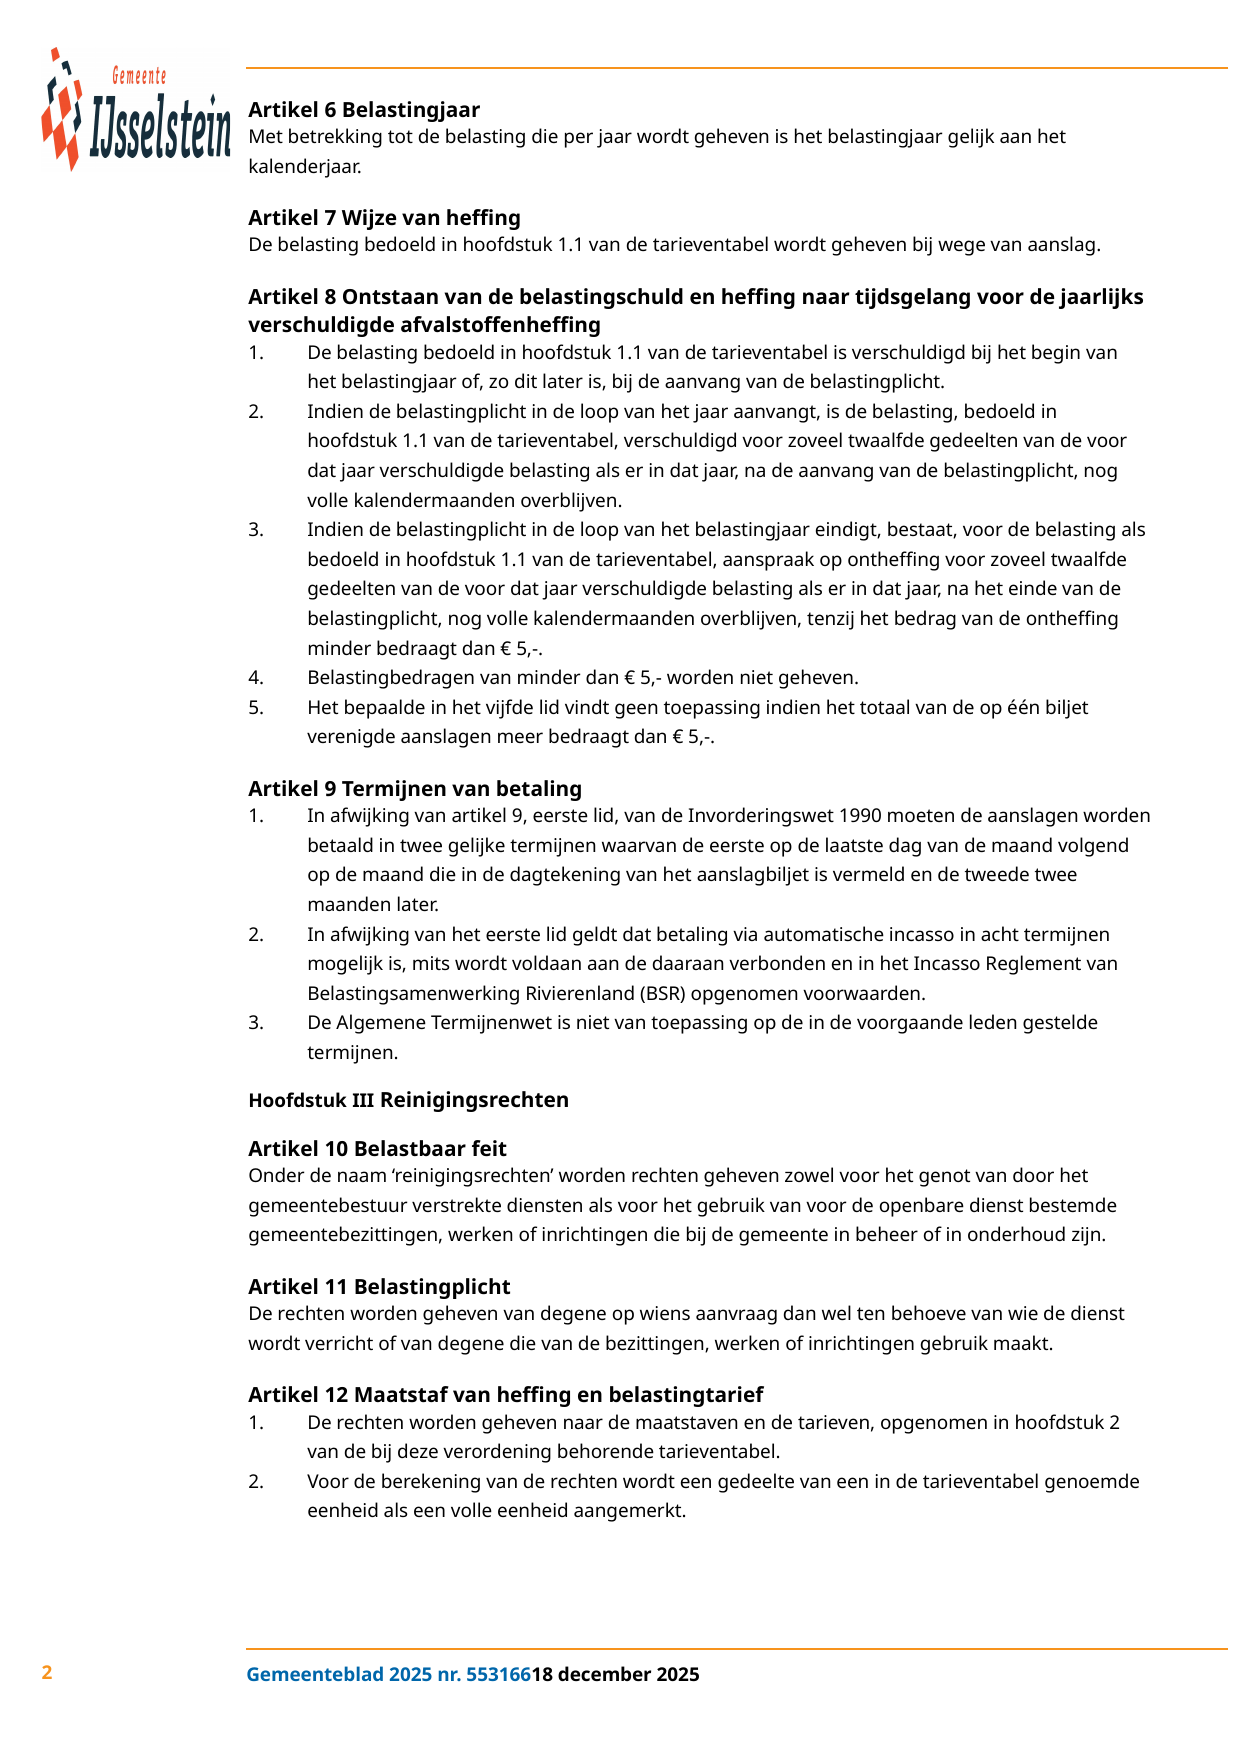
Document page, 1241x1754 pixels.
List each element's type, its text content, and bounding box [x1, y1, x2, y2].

text Onder de naam ‘reinigingsrechten’ worden rechten geheven zowel voor het genot van door het gemeentebestuur verstrekte diensten als voor het gebruik van voor de openbare dienst bestemde gemeentebezittingen, werken of inrichtingen die bij de gemeente in beheer of in onderhoud zijn. [248, 1162, 1152, 1247]
text Artikel 11 Belastingplicht [248, 1272, 1152, 1300]
list Voor de berekening van de rechten wordt een gedeelte van een in de tarieventabel genoemde eenheid als een volle eenheid aangemerkt. [248, 1468, 1152, 1523]
list De belasting bedoeld in hoofdstuk 1.1 van de tarieventabel is verschuldigd bij het begin van het belastingjaar of, zo dit later is, bij de aanvang van de belastingplicht. [248, 339, 1152, 394]
list Indien de belastingplicht in de loop van het belastingjaar eindigt, bestaat, voor de belasting als bedoeld in hoofdstuk 1.1 van de tarieventabel, aanspraak op ontheffing voor zoveel twaalfde gedeelten van de voor dat jaar verschuldigde belasting als er in dat jaar, na het einde van de belastingplicht, nog volle kalendermaanden overblijven, tenzij het bedrag van de ontheffing minder bedraagt dan € 5,-. [248, 516, 1152, 661]
text De belasting bedoeld in hoofdstuk 1.1 van de tarieventabel wordt geheven bij wege van aanslag. [248, 232, 1152, 257]
text Hoofdstuk III Reinigingsrechten [248, 1085, 1152, 1113]
text De rechten worden geheven van degene op wiens aanvraag dan wel ten behoeve van wie de dienst wordt verricht of van degene die van de bezittingen, werken of inrichtingen gebruik maakt. [248, 1300, 1152, 1356]
list In afwijking van artikel 9, eerste lid, van de Invorderingswet 1990 moeten de aanslagen worden betaald in twee gelijke termijnen waarvan de eerste op de laatste dag van de maand volgend op de maand die in de dagtekening van het aanslagbiljet is vermeld en de tweede twee maanden later. [248, 802, 1152, 917]
text Artikel 7 Wijze van heffing [248, 203, 1152, 232]
text Artikel 10 Belastbaar feit [248, 1134, 1152, 1162]
list De Algemene Termijnenwet is niet van toepassing op de in de voorgaande leden gestelde termijnen. [248, 1009, 1152, 1065]
text Artikel 6 Belastingjaar [248, 95, 1152, 123]
list In afwijking van het eerste lid geldt dat betaling via automatische incasso in acht termijnen mogelijk is, mits wordt voldaan aan de daaraan verbonden en in het Incasso Reglement van Belastingsamenwerking Rivierenland (BSR) opgenomen voorwaarden. [248, 921, 1152, 1006]
text Artikel 12 Maatstaf van heffing en belastingtarief [248, 1380, 1152, 1409]
text Artikel 9 Termijnen van betaling [248, 774, 1152, 802]
list Het bepaalde in het vijfde lid vindt geen toepassing indien het totaal van de op één biljet verenigde aanslagen meer bedraagt dan € 5,-. [248, 694, 1152, 749]
list Belastingbedragen van minder dan € 5,- worden niet geheven. [248, 664, 1152, 690]
text Artikel 8 Ontstaan van de belastingschuld en heffing naar tijdsgelang voor de jaarlijks verschuldigde afvalstoffenheffing [248, 282, 1152, 339]
list Indien de belastingplicht in de loop van het jaar aanvangt, is de belasting, bedoeld in hoofdstuk 1.1 van de tarieventabel, verschuldigd voor zoveel twaalfde gedeelten van de voor dat jaar verschuldigde belasting als er in dat jaar, na de aanvang van de belastingplicht, nog volle kalendermaanden overblijven. [248, 398, 1152, 513]
picture [41, 47, 231, 172]
list De rechten worden geheven naar de maatstaven en de tarieven, opgenomen in hoofdstuk 2 van de bij deze verordening behorende tarieventabel. [248, 1409, 1152, 1464]
text Met betrekking tot de belasting die per jaar wordt geheven is het belastingjaar gelijk aan het kalenderjaar. [248, 123, 1152, 178]
